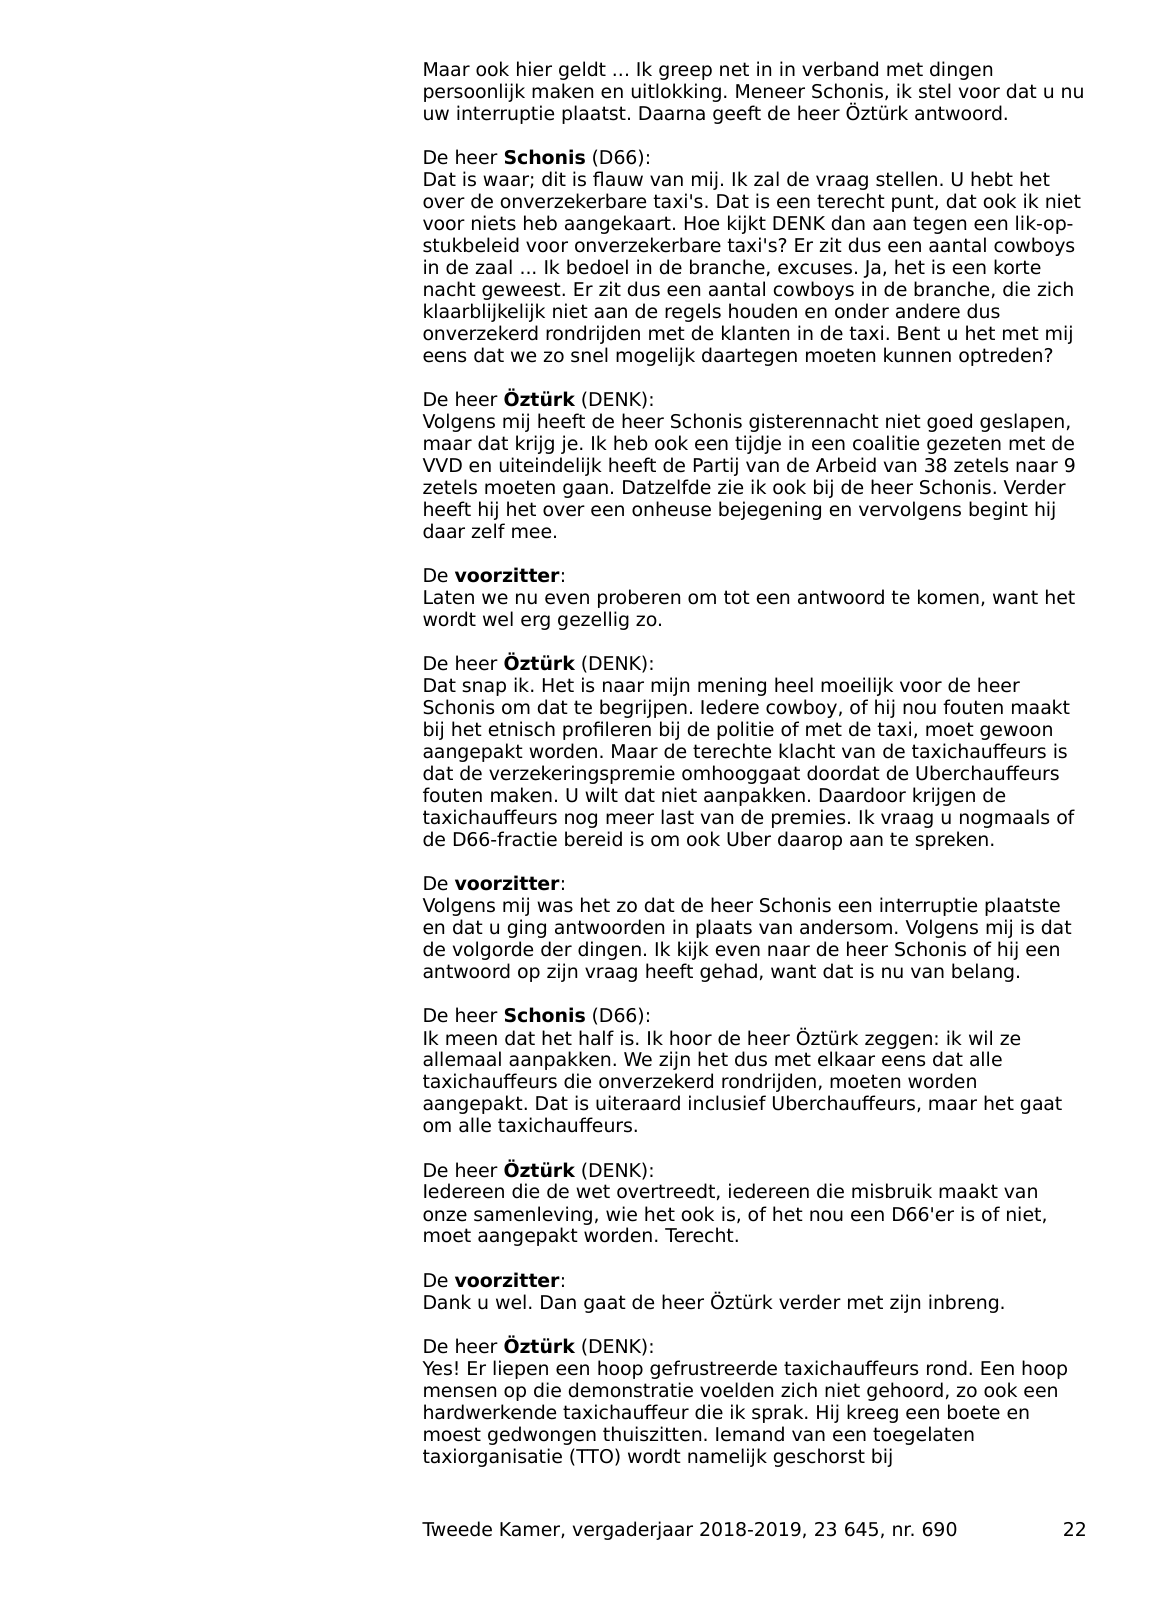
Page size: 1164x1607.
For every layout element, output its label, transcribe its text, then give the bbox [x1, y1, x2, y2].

text Maar ook hier geldt ... Ik greep net in in verband met dingen persoonlijk maken en uitlokking. Meneer Schonis, ik stel voor dat u nu uw interruptie plaatst. Daarna geeft de heer Öztürk antwoord. [422, 59, 1087, 125]
text De heer Öztürk (DENK): [422, 653, 1087, 675]
text Iedereen die de wet overtreedt, iedereen die misbruik maakt van onze samenleving, wie het ook is, of het nou een D66'er is of niet, moet aangepakt worden. Terecht. [422, 1181, 1087, 1247]
text De voorzitter: [422, 1269, 1087, 1292]
text Volgens mij was het zo dat de heer Schonis een interruptie plaatste en dat u ging antwoorden in plaats van andersom. Volgens mij is dat de volgorde der dingen. Ik kijk even naar de heer Schonis of hij een antwoord op zijn vraag heeft gehad, want dat is nu van belang. [422, 895, 1087, 983]
text De heer Schonis (D66): [422, 1005, 1087, 1027]
text Yes! Er liepen een hoop gefrustreerde taxichauffeurs rond. Een hoop mensen op die demonstratie voelden zich niet gehoord, zo ook een hardwerkende taxichauffeur die ik sprak. Hij kreeg een boete en moest gedwongen thuiszitten. Iemand van een toegelaten taxiorganisatie (TTO) wordt namelijk geschorst bij [422, 1358, 1087, 1468]
text Dat is waar; dit is flauw van mij. Ik zal de vraag stellen. U hebt het over de onverzekerbare taxi's. Dat is een terecht punt, dat ook ik niet voor niets heb aangekaart. Hoe kijkt DENK dan aan tegen een lik-op-stukbeleid voor onverzekerbare taxi's? Er zit dus een aantal cowboys in de zaal ... Ik bedoel in de branche, excuses. Ja, het is een korte nacht geweest. Er zit dus een aantal cowboys in de branche, die zich klaarblijkelijk niet aan de regels houden en onder andere dus onverzekerd rondrijden met de klanten in de taxi. Bent u het met mij eens dat we zo snel mogelijk daartegen moeten kunnen optreden? [422, 169, 1087, 367]
text De heer Öztürk (DENK): [422, 1336, 1087, 1358]
text Dank u wel. Dan gaat de heer Öztürk verder met zijn inbreng. [422, 1292, 1087, 1313]
text De voorzitter: [422, 873, 1087, 895]
text De heer Öztürk (DENK): [422, 1159, 1087, 1181]
text Laten we nu even proberen om tot een antwoord te komen, want het wordt wel erg gezellig zo. [422, 587, 1087, 631]
text Dat snap ik. Het is naar mijn mening heel moeilijk voor de heer Schonis om dat te begrijpen. Iedere cowboy, of hij nou fouten maakt bij het etnisch profileren bij de politie of met de taxi, moet gewoon aangepakt worden. Maar de terechte klacht van de taxichauffeurs is dat de verzekeringspremie omhooggaat doordat de Uberchauffeurs fouten maken. U wilt dat niet aanpakken. Daardoor krijgen de taxichauffeurs nog meer last van de premies. Ik vraag u nogmaals of de D66-fractie bereid is om ook Uber daarop aan te spreken. [422, 675, 1087, 851]
text Ik meen dat het half is. Ik hoor de heer Öztürk zeggen: ik wil ze allemaal aanpakken. We zijn het dus met elkaar eens dat alle taxichauffeurs die onverzekerd rondrijden, moeten worden aangepakt. Dat is uiteraard inclusief Uberchauffeurs, maar het gaat om alle taxichauffeurs. [422, 1027, 1087, 1137]
text De heer Öztürk (DENK): [422, 389, 1087, 411]
text De voorzitter: [422, 565, 1087, 587]
text Volgens mij heeft de heer Schonis gisterennacht niet goed geslapen, maar dat krijg je. Ik heb ook een tijdje in een coalitie gezeten met de VVD en uiteindelijk heeft de Partij van de Arbeid van 38 zetels naar 9 zetels moeten gaan. Datzelfde zie ik ook bij de heer Schonis. Verder heeft hij het over een onheuse bejegening en vervolgens begint hij daar zelf mee. [422, 411, 1087, 543]
text De heer Schonis (D66): [422, 147, 1087, 169]
